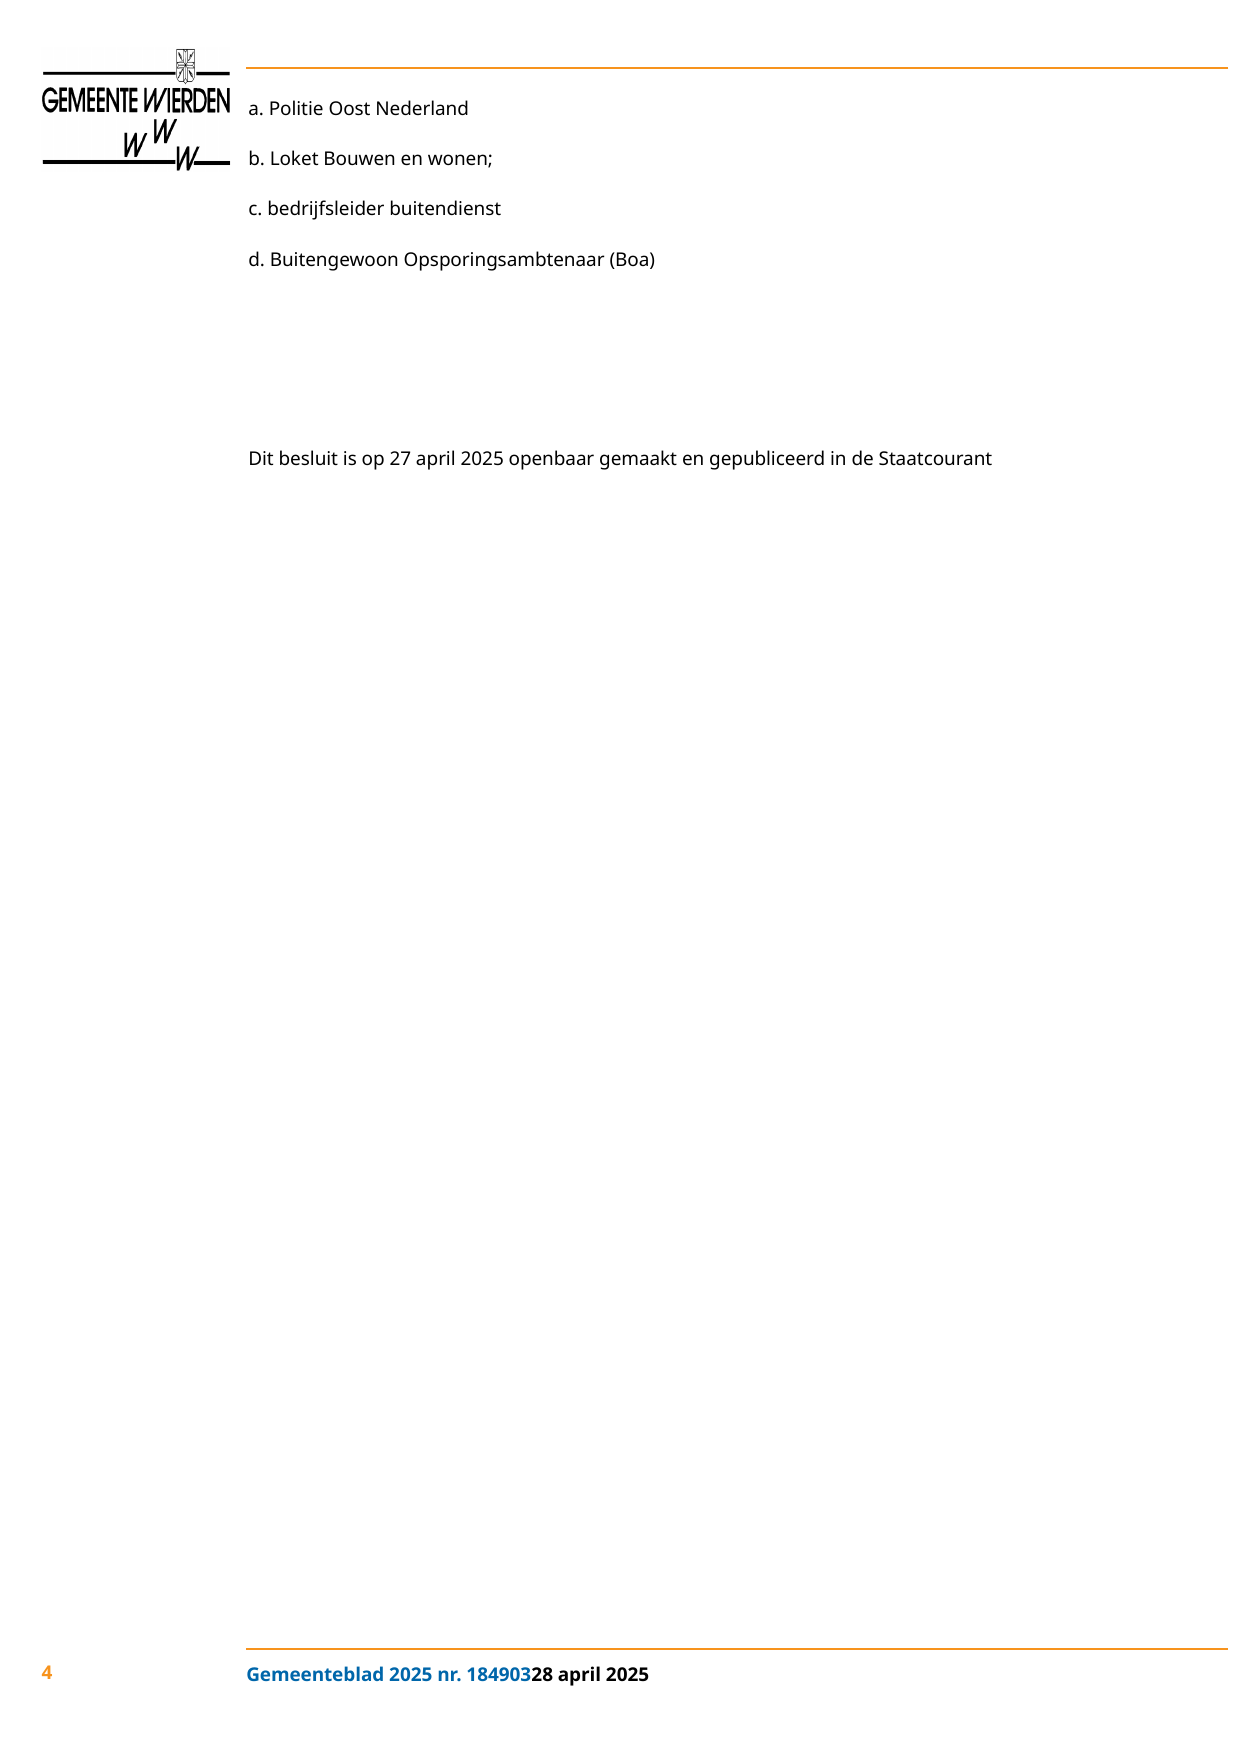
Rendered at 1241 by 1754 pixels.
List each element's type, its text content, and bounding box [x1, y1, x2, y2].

text d. Buitengewoon Opsporingsambtenaar (Boa) [248, 246, 1152, 272]
text a. Politie Oost Nederland [248, 95, 1152, 121]
picture [41, 47, 231, 172]
text c. bedrijfsleider buitendienst [248, 196, 1152, 221]
text Dit besluit is op 27 april 2025 openbaar gemaakt en gepubliceerd in de Staatcourant [248, 445, 1152, 471]
text b. Loket Bouwen en wonen; [248, 145, 1152, 171]
